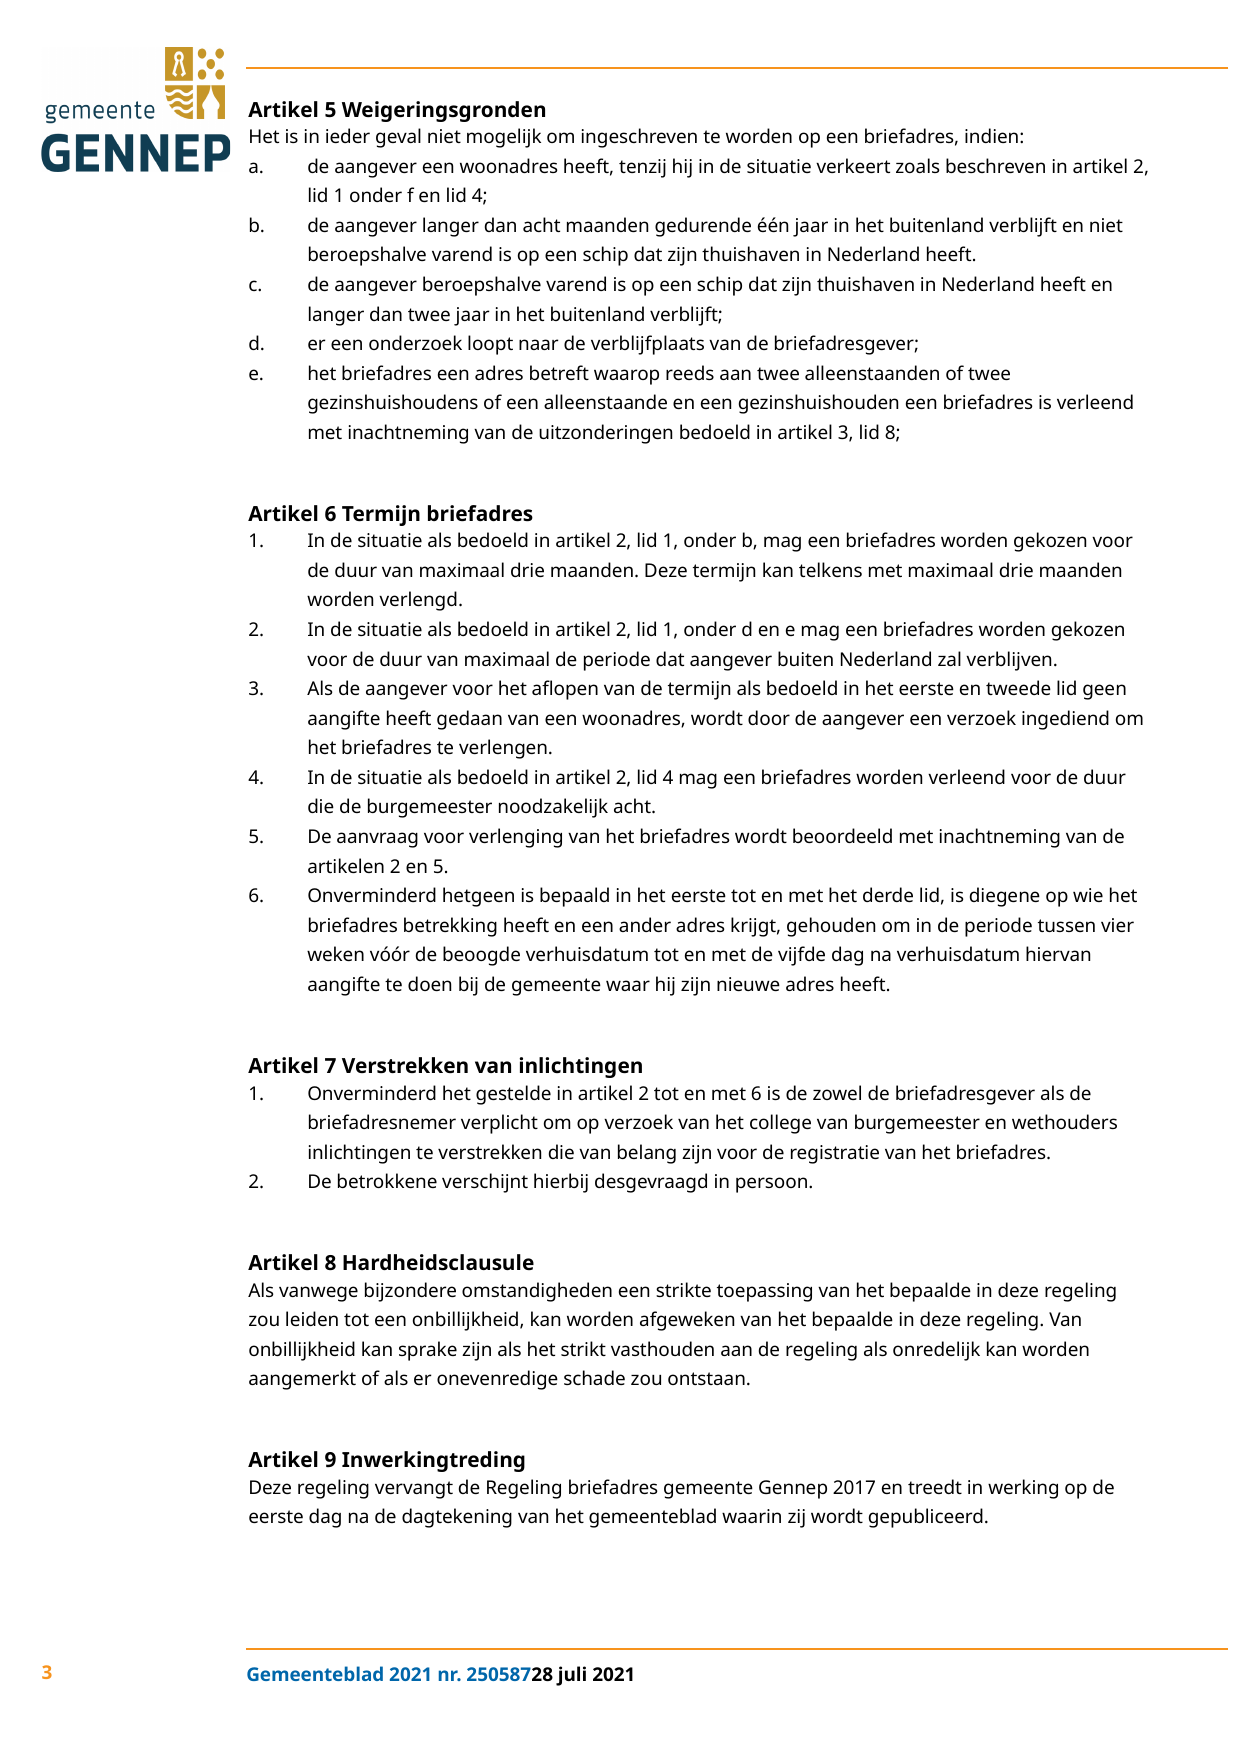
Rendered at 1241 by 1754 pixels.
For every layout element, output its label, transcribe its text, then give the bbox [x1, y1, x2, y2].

list Als de aangever voor het aflopen van de termijn als bedoeld in het eerste en tweede lid geen aangifte heeft gedaan van een woonadres, wordt door de aangever een verzoek ingediend om het briefadres te verlengen. [248, 675, 1152, 760]
list In de situatie als bedoeld in artikel 2, lid 1, onder d en e mag een briefadres worden gekozen voor de duur van maximaal de periode dat aangever buiten Nederland zal verblijven. [248, 616, 1152, 672]
list Onverminderd hetgeen is bepaald in het eerste tot en met het derde lid, is diegene op wie het briefadres betrekking heeft en een ander adres krijgt, gehouden om in de periode tussen vier weken vóór de beoogde verhuisdatum tot en met de vijfde dag na verhuisdatum hiervan aangifte te doen bij de gemeente waar hij zijn nieuwe adres heeft. [248, 882, 1152, 997]
text Artikel 9 Inwerkingtreding [248, 1446, 1152, 1474]
list De aanvraag voor verlenging van het briefadres wordt beoordeeld met inachtneming van de artikelen 2 en 5. [248, 823, 1152, 879]
text Deze regeling vervangt de Regeling briefadres gemeente Gennep 2017 en treedt in werking op de eerste dag na de dagtekening van het gemeenteblad waarin zij wordt gepubliceerd. [248, 1474, 1152, 1529]
list er een onderzoek loopt naar de verblijfplaats van de briefadresgever; [248, 330, 1152, 356]
list De betrokkene verschijnt hierbij desgevraagd in persoon. [248, 1168, 1152, 1194]
text Als vanwege bijzondere omstandigheden een strikte toepassing van het bepaalde in deze regeling zou leiden tot een onbillijkheid, kan worden afgeweken van het bepaalde in deze regeling. Van onbillijkheid kan sprake zijn als het strikt vasthouden aan de regeling als onredelijk kan worden aangemerkt of als er onevenredige schade zou ontstaan. [248, 1277, 1152, 1391]
list het briefadres een adres betreft waarop reeds aan twee alleenstaanden of twee gezinshuishoudens of een alleenstaande en een gezinshuishouden een briefadres is verleend met inachtneming van de uitzonderingen bedoeld in artikel 3, lid 8; [248, 360, 1152, 445]
list In de situatie als bedoeld in artikel 2, lid 4 mag een briefadres worden verleend voor de duur die de burgemeester noodzakelijk acht. [248, 764, 1152, 819]
list Onverminderd het gestelde in artikel 2 tot en met 6 is de zowel de briefadresgever als de briefadresnemer verplicht om op verzoek van het college van burgemeester en wethouders inlichtingen te verstrekken die van belang zijn voor de registratie van het briefadres. [248, 1080, 1152, 1164]
text Het is in ieder geval niet mogelijk om ingeschreven te worden op een briefadres, indien: [248, 123, 1152, 149]
list In de situatie als bedoeld in artikel 2, lid 1, onder b, mag een briefadres worden gekozen voor de duur van maximaal drie maanden. Deze termijn kan telkens met maximaal drie maanden worden verlengd. [248, 527, 1152, 612]
text Artikel 6 Termijn briefadres [248, 499, 1152, 527]
list de aangever beroepshalve varend is op een schip dat zijn thuishaven in Nederland heeft en langer dan twee jaar in het buitenland verblijft; [248, 271, 1152, 326]
list de aangever een woonadres heeft, tenzij hij in de situatie verkeert zoals beschreven in artikel 2, lid 1 onder f en lid 4; [248, 153, 1152, 208]
text Artikel 8 Hardheidsclausule [248, 1248, 1152, 1277]
list de aangever langer dan acht maanden gedurende één jaar in het buitenland verblijft en niet beroepshalve varend is op een schip dat zijn thuishaven in Nederland heeft. [248, 212, 1152, 267]
text Artikel 7 Verstrekken van inlichtingen [248, 1051, 1152, 1080]
text Artikel 5 Weigeringsgronden [248, 95, 1152, 123]
picture [41, 47, 231, 172]
